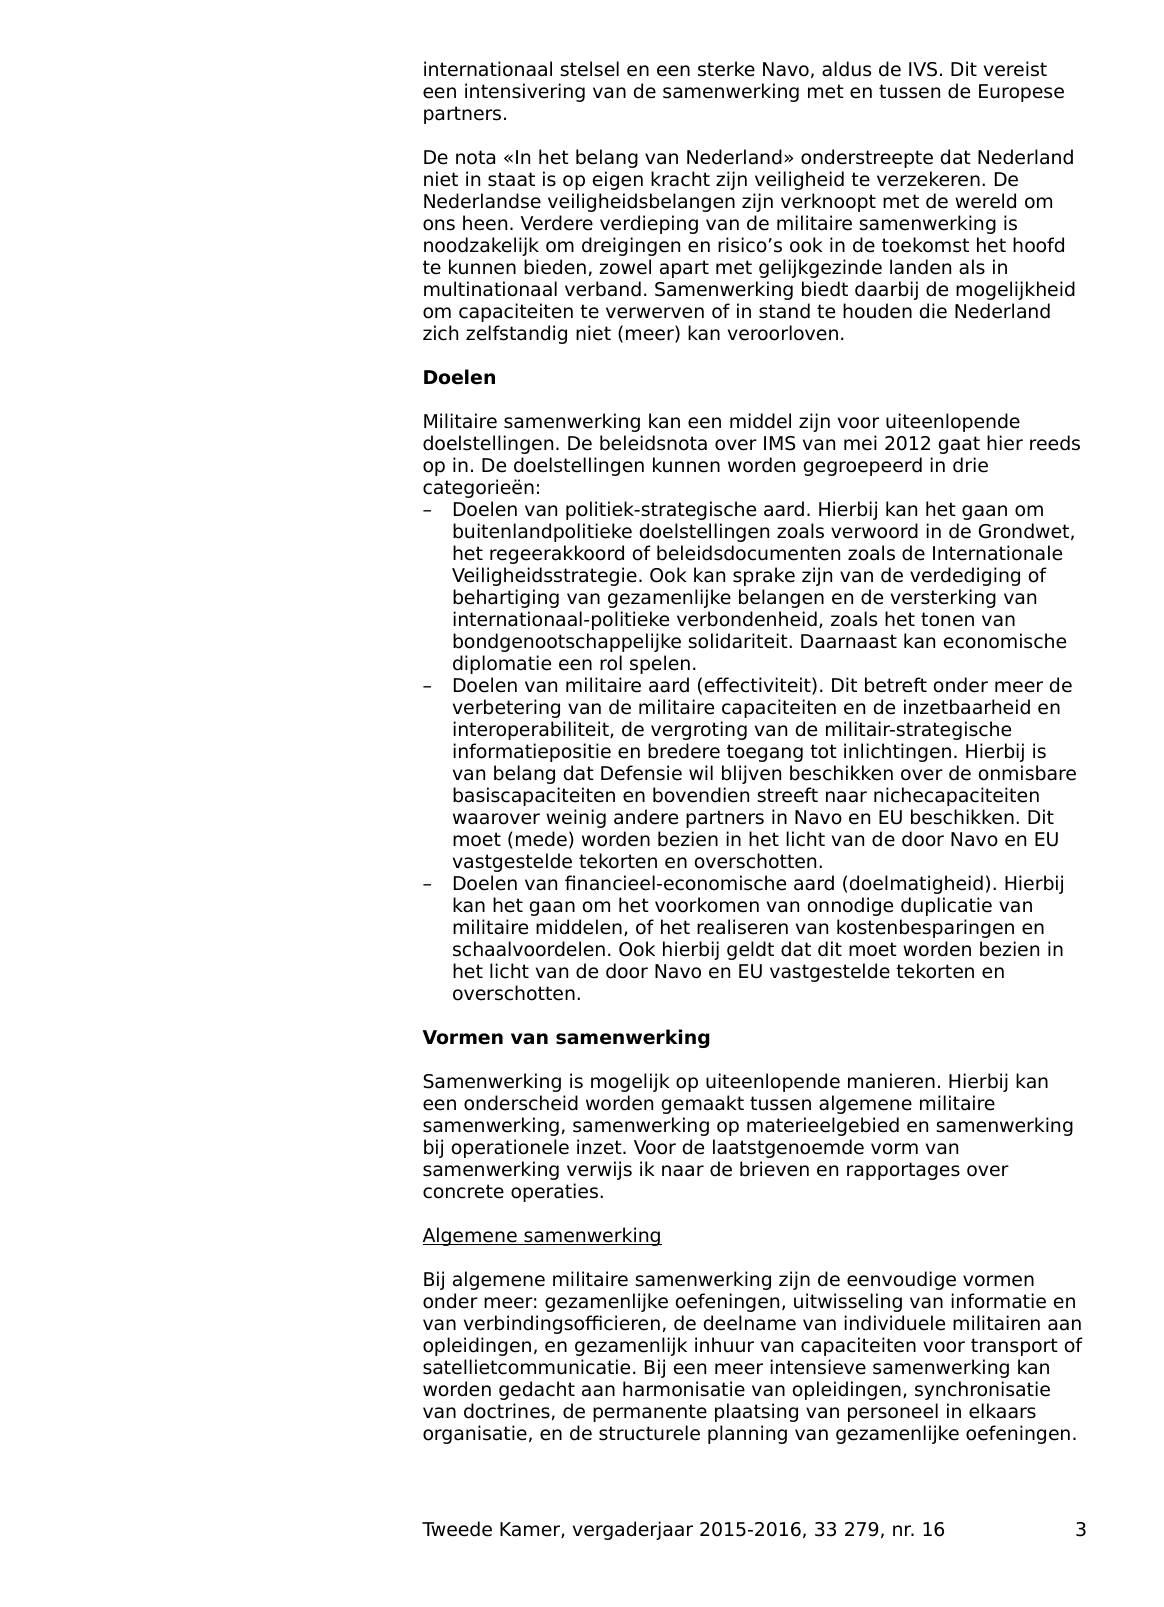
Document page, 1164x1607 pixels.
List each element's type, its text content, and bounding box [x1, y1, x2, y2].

text – Doelen van financieel-economische aard (doelmatigheid). Hierbij kan het gaan om het voorkomen van onnodige duplicatie van militaire middelen, of het realiseren van kostenbesparingen en schaalvoordelen. Ook hierbij geldt dat dit moet worden bezien in het licht van de door Navo en EU vastgestelde tekorten en overschotten. [422, 873, 1087, 1005]
text De nota «In het belang van Nederland» onderstreepte dat Nederland niet in staat is op eigen kracht zijn veiligheid te verzekeren. De Nederlandse veiligheidsbelangen zijn verknoopt met de wereld om ons heen. Verdere verdieping van de militaire samenwerking is noodzakelijk om dreigingen en risico’s ook in de toekomst het hoofd te kunnen bieden, zowel apart met gelijkgezinde landen als in multinationaal verband. Samenwerking biedt daarbij de mogelijkheid om capaciteiten te verwerven of in stand te houden die Nederland zich zelfstandig niet (meer) kan veroorloven. [422, 147, 1087, 345]
text Militaire samenwerking kan een middel zijn voor uiteenlopende doelstellingen. De beleidsnota over IMS van mei 2012 gaat hier reeds op in. De doelstellingen kunnen worden gegroepeerd in drie categorieën: [422, 411, 1087, 499]
text – Doelen van politiek-strategische aard. Hierbij kan het gaan om buitenlandpolitieke doelstellingen zoals verwoord in de Grondwet, het regeerakkoord of beleidsdocumenten zoals de Internationale Veiligheidsstrategie. Ook kan sprake zijn van de verdediging of behartiging van gezamenlijke belangen en de versterking van internationaal-politieke verbondenheid, zoals het tonen van bondgenootschappelijke solidariteit. Daarnaast kan economische diplomatie een rol spelen. [422, 499, 1087, 675]
subtitle Doelen [422, 367, 1087, 389]
text Samenwerking is mogelijk op uiteenlopende manieren. Hierbij kan een onderscheid worden gemaakt tussen algemene militaire samenwerking, samenwerking op materieelgebied en samenwerking bij operationele inzet. Voor de laatstgenoemde vorm van samenwerking verwijs ik naar de brieven en rapportages over concrete operaties. [422, 1071, 1087, 1203]
subtitle Vormen van samenwerking [422, 1027, 1087, 1049]
subtitle Algemene samenwerking [422, 1225, 1087, 1247]
text Bij algemene militaire samenwerking zijn de eenvoudige vormen onder meer: gezamenlijke oefeningen, uitwisseling van informatie en van verbindingsofficieren, de deelname van individuele militairen aan opleidingen, en gezamenlijk inhuur van capaciteiten voor transport of satellietcommunicatie. Bij een meer intensieve samenwerking kan worden gedacht aan harmonisatie van opleidingen, synchronisatie van doctrines, de permanente plaatsing van personeel in elkaars organisatie, en de structurele planning van gezamenlijke oefeningen. [422, 1269, 1087, 1445]
text – Doelen van militaire aard (effectiviteit). Dit betreft onder meer de verbetering van de militaire capaciteiten en de inzetbaarheid en interoperabiliteit, de vergroting van de militair-strategische informatiepositie en bredere toegang tot inlichtingen. Hierbij is van belang dat Defensie wil blijven beschikken over de onmisbare basiscapaciteiten en bovendien streeft naar nichecapaciteiten waarover weinig andere partners in Navo en EU beschikken. Dit moet (mede) worden bezien in het licht van de door Navo en EU vastgestelde tekorten en overschotten. [422, 675, 1087, 873]
text internationaal stelsel en een sterke Navo, aldus de IVS. Dit vereist een intensivering van de samenwerking met en tussen de Europese partners. [422, 59, 1087, 125]
